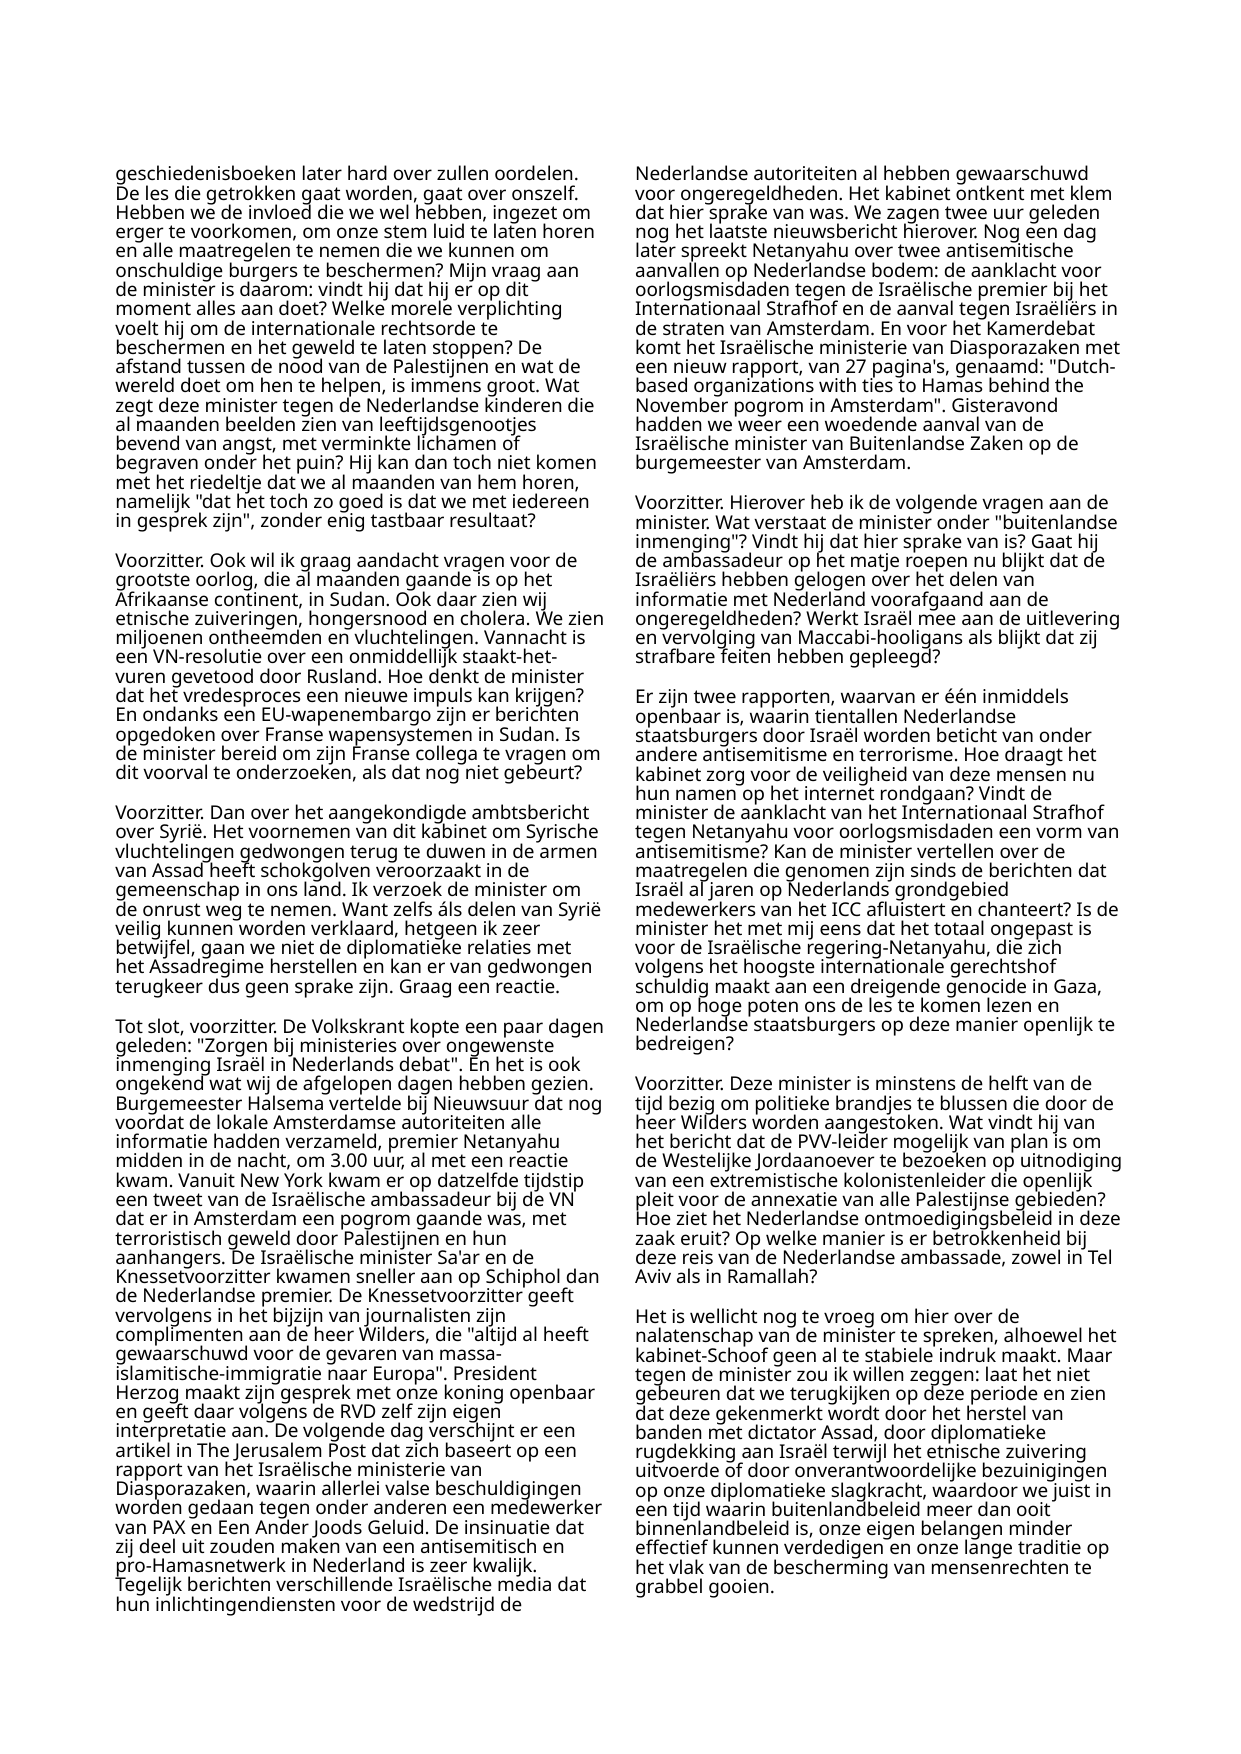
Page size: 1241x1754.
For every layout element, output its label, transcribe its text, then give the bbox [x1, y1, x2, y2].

text geschiedenisboeken later hard over zullen oordelen. De les die getrokken gaat worden, gaat over onszelf. Hebben we de invloed die we wel hebben, ingezet om erger te voorkomen, om onze stem luid te laten horen en alle maatregelen te nemen die we kunnen om onschuldige burgers te beschermen? Mijn vraag aan de minister is daarom: vindt hij dat hij er op dit moment alles aan doet? Welke morele verplichting voelt hij om de internationale rechtsorde te beschermen en het geweld te laten stoppen? De afstand tussen de nood van de Palestijnen en wat de wereld doet om hen te helpen, is immens groot. Wat zegt deze minister tegen de Nederlandse kinderen die al maanden beelden zien van leeftijdsgenootjes bevend van angst, met verminkte lichamen of begraven onder het puin? Hij kan dan toch niet komen met het riedeltje dat we al maanden van hem horen, namelijk "dat het toch zo goed is dat we met iedereen in gesprek zijn", zonder enig tastbaar resultaat? [115, 165, 605, 531]
text Tot slot, voorzitter. De Volkskrant kopte een paar dagen geleden: "Zorgen bij ministeries over ongewenste inmenging Israël in Nederlands debat". En het is ook ongekend wat wij de afgelopen dagen hebben gezien. Burgemeester Halsema vertelde bij Nieuwsuur dat nog voordat de lokale Amsterdamse autoriteiten alle informatie hadden verzameld, premier Netanyahu midden in de nacht, om 3.00 uur, al met een reactie kwam. Vanuit New York kwam er op datzelfde tijdstip een tweet van de Israëlische ambassadeur bij de VN dat er in Amsterdam een pogrom gaande was, met terroristisch geweld door Palestijnen en hun aanhangers. De Israëlische minister Sa'ar en de Knessetvoorzitter kwamen sneller aan op Schiphol dan de Nederlandse premier. De Knessetvoorzitter geeft vervolgens in het bijzijn van journalisten zijn complimenten aan de heer Wilders, die "altijd al heeft gewaarschuwd voor de gevaren van massa-islamitische-immigratie naar Europa". President Herzog maakt zijn gesprek met onze koning openbaar en geeft daar volgens de RVD zelf zijn eigen interpretatie aan. De volgende dag verschijnt er een artikel in The Jerusalem Post dat zich baseert op een rapport van het Israëlische ministerie van Diasporazaken, waarin allerlei valse beschuldigingen worden gedaan tegen onder anderen een medewerker van PAX en Een Ander Joods Geluid. De insinuatie dat zij deel uit zouden maken van een antisemitisch en pro-Hamasnetwerk in Nederland is zeer kwalijk. Tegelijk berichten verschillende Israëlische media dat hun inlichtingendiensten voor de wedstrijd de [115, 1018, 605, 1615]
text Nederlandse autoriteiten al hebben gewaarschuwd voor ongeregeldheden. Het kabinet ontkent met klem dat hier sprake van was. We zagen twee uur geleden nog het laatste nieuwsbericht hierover. Nog een dag later spreekt Netanyahu over twee antisemitische aanvallen op Nederlandse bodem: de aanklacht voor oorlogsmisdaden tegen de Israëlische premier bij het Internationaal Strafhof en de aanval tegen Israëliërs in de straten van Amsterdam. En voor het Kamerdebat komt het Israëlische ministerie van Diasporazaken met een nieuw rapport, van 27 pagina's, genaamd: "Dutch-based organizations with ties to Hamas behind the November pogrom in Amsterdam". Gisteravond hadden we weer een woedende aanval van de Israëlische minister van Buitenlandse Zaken op de burgemeester van Amsterdam. [635, 165, 1125, 474]
text Er zijn twee rapporten, waarvan er één inmiddels openbaar is, waarin tientallen Nederlandse staatsburgers door Israël worden beticht van onder andere antisemitisme en terrorisme. Hoe draagt het kabinet zorg voor de veiligheid van deze mensen nu hun namen op het internet rondgaan? Vindt de minister de aanklacht van het Internationaal Strafhof tegen Netanyahu voor oorlogsmisdaden een vorm van antisemitisme? Kan de minister vertellen over de maatregelen die genomen zijn sinds de berichten dat Israël al jaren op Nederlands grondgebied medewerkers van het ICC afluistert en chanteert? Is de minister het met mij eens dat het totaal ongepast is voor de Israëlische regering-Netanyahu, die zich volgens het hoogste internationale gerechtshof schuldig maakt aan een dreigende genocide in Gaza, om op hoge poten ons de les te komen lezen en Nederlandse staatsburgers op deze manier openlijk te bedreigen? [635, 688, 1125, 1055]
text Het is wellicht nog te vroeg om hier over de nalatenschap van de minister te spreken, alhoewel het kabinet-Schoof geen al te stabiele indruk maakt. Maar tegen de minister zou ik willen zeggen: laat het niet gebeuren dat we terugkijken op deze periode en zien dat deze gekenmerkt wordt door het herstel van banden met dictator Assad, door diplomatieke rugdekking aan Israël terwijl het etnische zuivering uitvoerde of door onverantwoordelijke bezuinigingen op onze diplomatieke slagkracht, waardoor we juist in een tijd waarin buitenlandbeleid meer dan ooit binnenlandbeleid is, onze eigen belangen minder effectief kunnen verdedigen en onze lange traditie op het vlak van de bescherming van mensenrechten te grabbel gooien. [635, 1308, 1125, 1597]
text Voorzitter. Hierover heb ik de volgende vragen aan de minister. Wat verstaat de minister onder "buitenlandse inmenging"? Vindt hij dat hier sprake van is? Gaat hij de ambassadeur op het matje roepen nu blijkt dat de Israëliërs hebben gelogen over het delen van informatie met Nederland voorafgaand aan de ongeregeldheden? Werkt Israël mee aan de uitlevering en vervolging van Maccabi-hooligans als blijkt dat zij strafbare feiten hebben gepleegd? [635, 494, 1125, 668]
text Voorzitter. Dan over het aangekondigde ambtsbericht over Syrië. Het voornemen van dit kabinet om Syrische vluchtelingen gedwongen terug te duwen in de armen van Assad heeft schokgolven veroorzaakt in de gemeenschap in ons land. Ik verzoek de minister om de onrust weg te nemen. Want zelfs áls delen van Syrië veilig kunnen worden verklaard, hetgeen ik zeer betwijfel, gaan we niet de diplomatieke relaties met het Assadregime herstellen en kan er van gedwongen terugkeer dus geen sprake zijn. Graag een reactie. [115, 804, 605, 997]
text Voorzitter. Deze minister is minstens de helft van de tijd bezig om politieke brandjes te blussen die door de heer Wilders worden aangestoken. Wat vindt hij van het bericht dat de PVV-leider mogelijk van plan is om de Westelijke Jordaanoever te bezoeken op uitnodiging van een extremistische kolonistenleider die openlijk pleit voor de annexatie van alle Palestijnse gebieden? Hoe ziet het Nederlandse ontmoedigingsbeleid in deze zaak eruit? Op welke manier is er betrokkenheid bij deze reis van de Nederlandse ambassade, zowel in Tel Aviv als in Ramallah? [635, 1075, 1125, 1287]
text Voorzitter. Ook wil ik graag aandacht vragen voor de grootste oorlog, die al maanden gaande is op het Afrikaanse continent, in Sudan. Ook daar zien wij etnische zuiveringen, hongersnood en cholera. We zien miljoenen ontheemden en vluchtelingen. Vannacht is een VN-resolutie over een onmiddellijk staakt-het-vuren gevetood door Rusland. Hoe denkt de minister dat het vredesproces een nieuwe impuls kan krijgen? En ondanks een EU-wapenembargo zijn er berichten opgedoken over Franse wapensystemen in Sudan. Is de minister bereid om zijn Franse collega te vragen om dit voorval te onderzoeken, als dat nog niet gebeurt? [115, 552, 605, 783]
